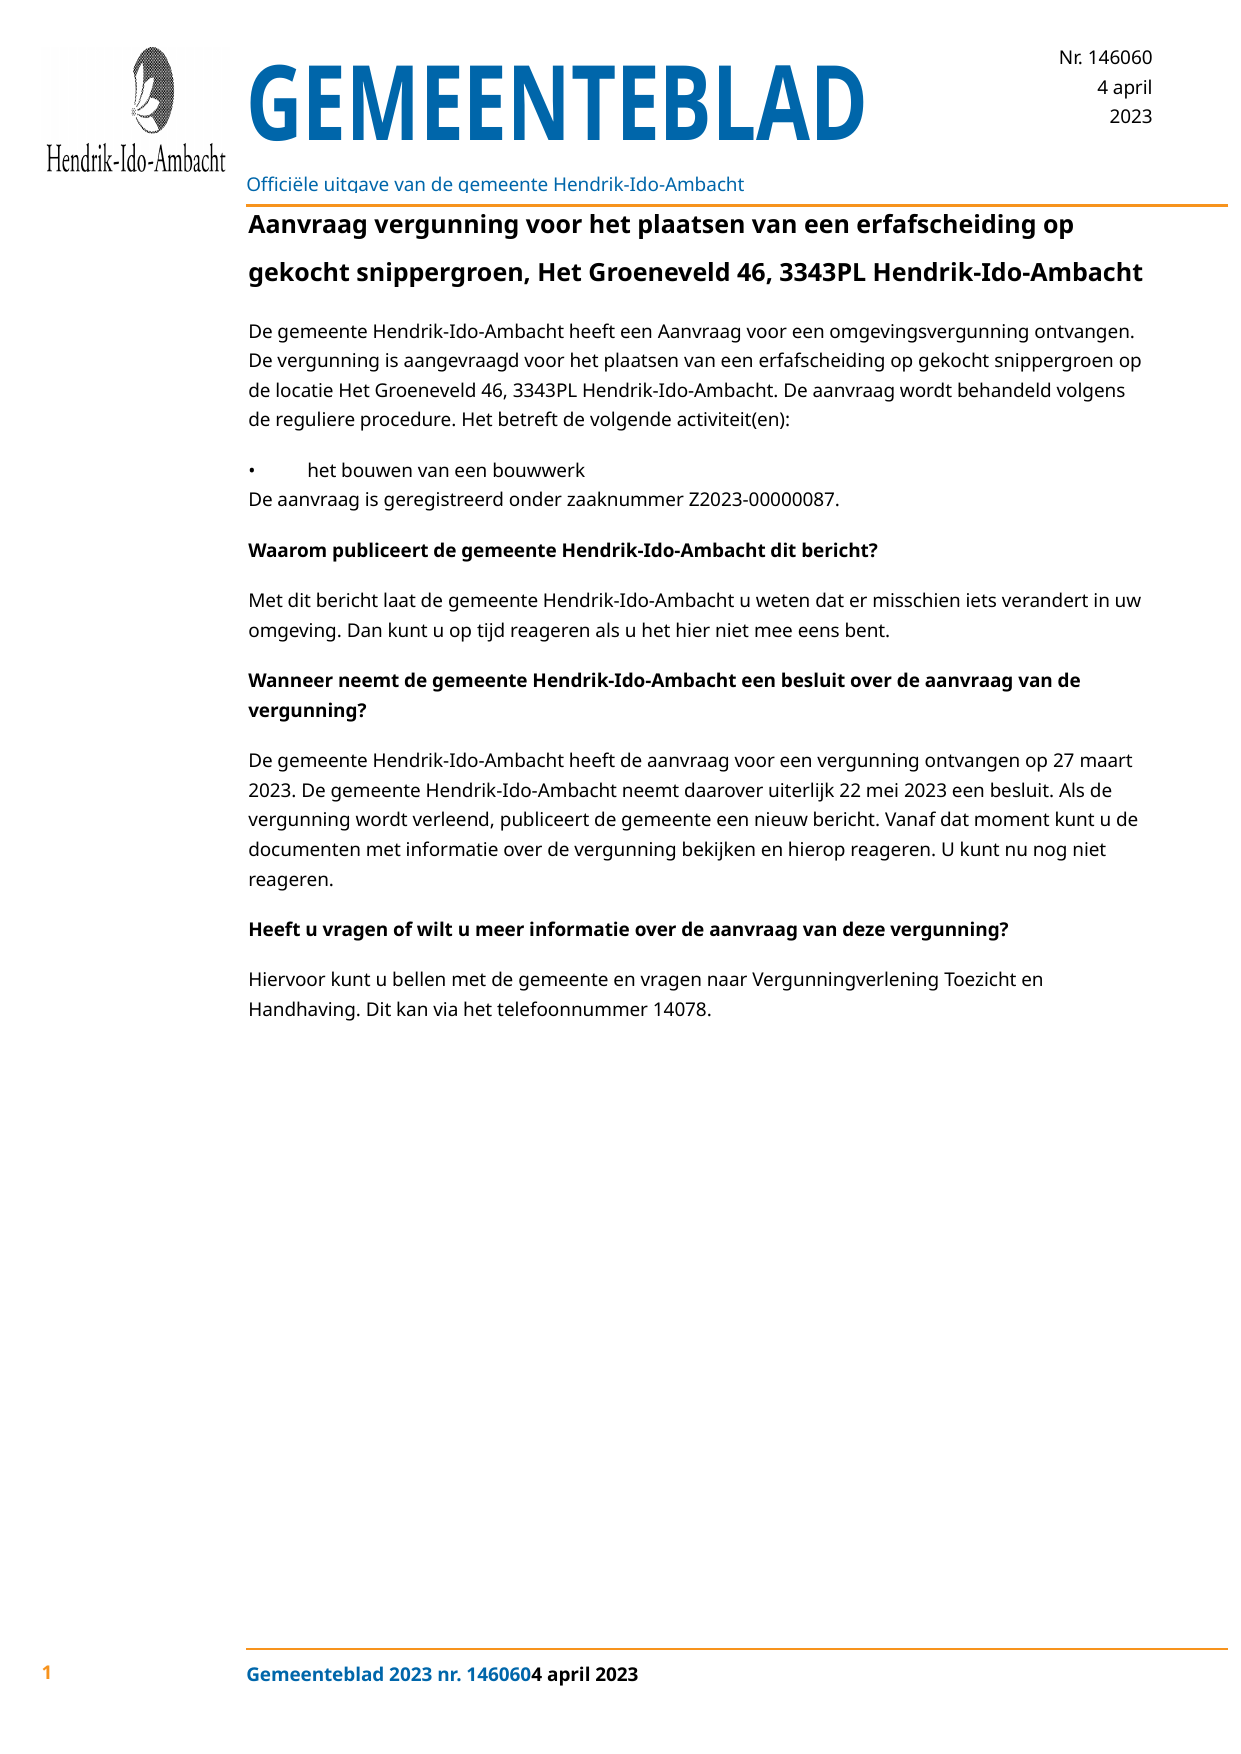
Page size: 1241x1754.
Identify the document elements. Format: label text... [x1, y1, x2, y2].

text Hiervoor kunt u bellen met de gemeente en vragen naar Vergunningverlening Toezicht en Handhaving. Dit kan via het telefoonnummer 14078. [248, 967, 1152, 1022]
text Waarom publiceert de gemeente Hendrik-Ido-Ambacht dit bericht? [248, 537, 1152, 563]
text Aanvraag vergunning voor het plaatsen van een erfafscheiding op gekocht snippergroen, Het Groeneveld 46, 3343PL Hendrik-Ido-Ambacht [248, 207, 1152, 288]
text Heeft u vragen of wilt u meer informatie over de aanvraag van deze vergunning? [248, 916, 1152, 942]
text De aanvraag is geregistreerd onder zaaknummer Z2023-00000087. [248, 487, 1152, 512]
text Met dit bericht laat de gemeente Hendrik-Ido-Ambacht u weten dat er misschien iets verandert in uw omgeving. Dan kunt u op tijd reageren als u het hier niet mee eens bent. [248, 587, 1152, 643]
list het bouwen van een bouwwerk [248, 457, 1152, 483]
picture [41, 47, 231, 172]
text Wanneer neemt de gemeente Hendrik-Ido-Ambacht een besluit over de aanvraag van de vergunning? [248, 667, 1152, 723]
text De gemeente Hendrik-Ido-Ambacht heeft een Aanvraag voor een omgevingsvergunning ontvangen. De vergunning is aangevraagd voor het plaatsen van een erfafscheiding op gekocht snippergroen op de locatie Het Groeneveld 46, 3343PL Hendrik-Ido-Ambacht. De aanvraag wordt behandeld volgens de reguliere procedure. Het betreft de volgende activiteit(en): [248, 318, 1152, 432]
text De gemeente Hendrik-Ido-Ambacht heeft de aanvraag voor een vergunning ontvangen op 27 maart 2023. De gemeente Hendrik-Ido-Ambacht neemt daarover uiterlijk 22 mei 2023 een besluit. Als de vergunning wordt verleend, publiceert de gemeente een nieuw bericht. Vanaf dat moment kunt u de documenten met informatie over de vergunning bekijken en hierop reageren. U kunt nu nog niet reageren. [248, 747, 1152, 892]
